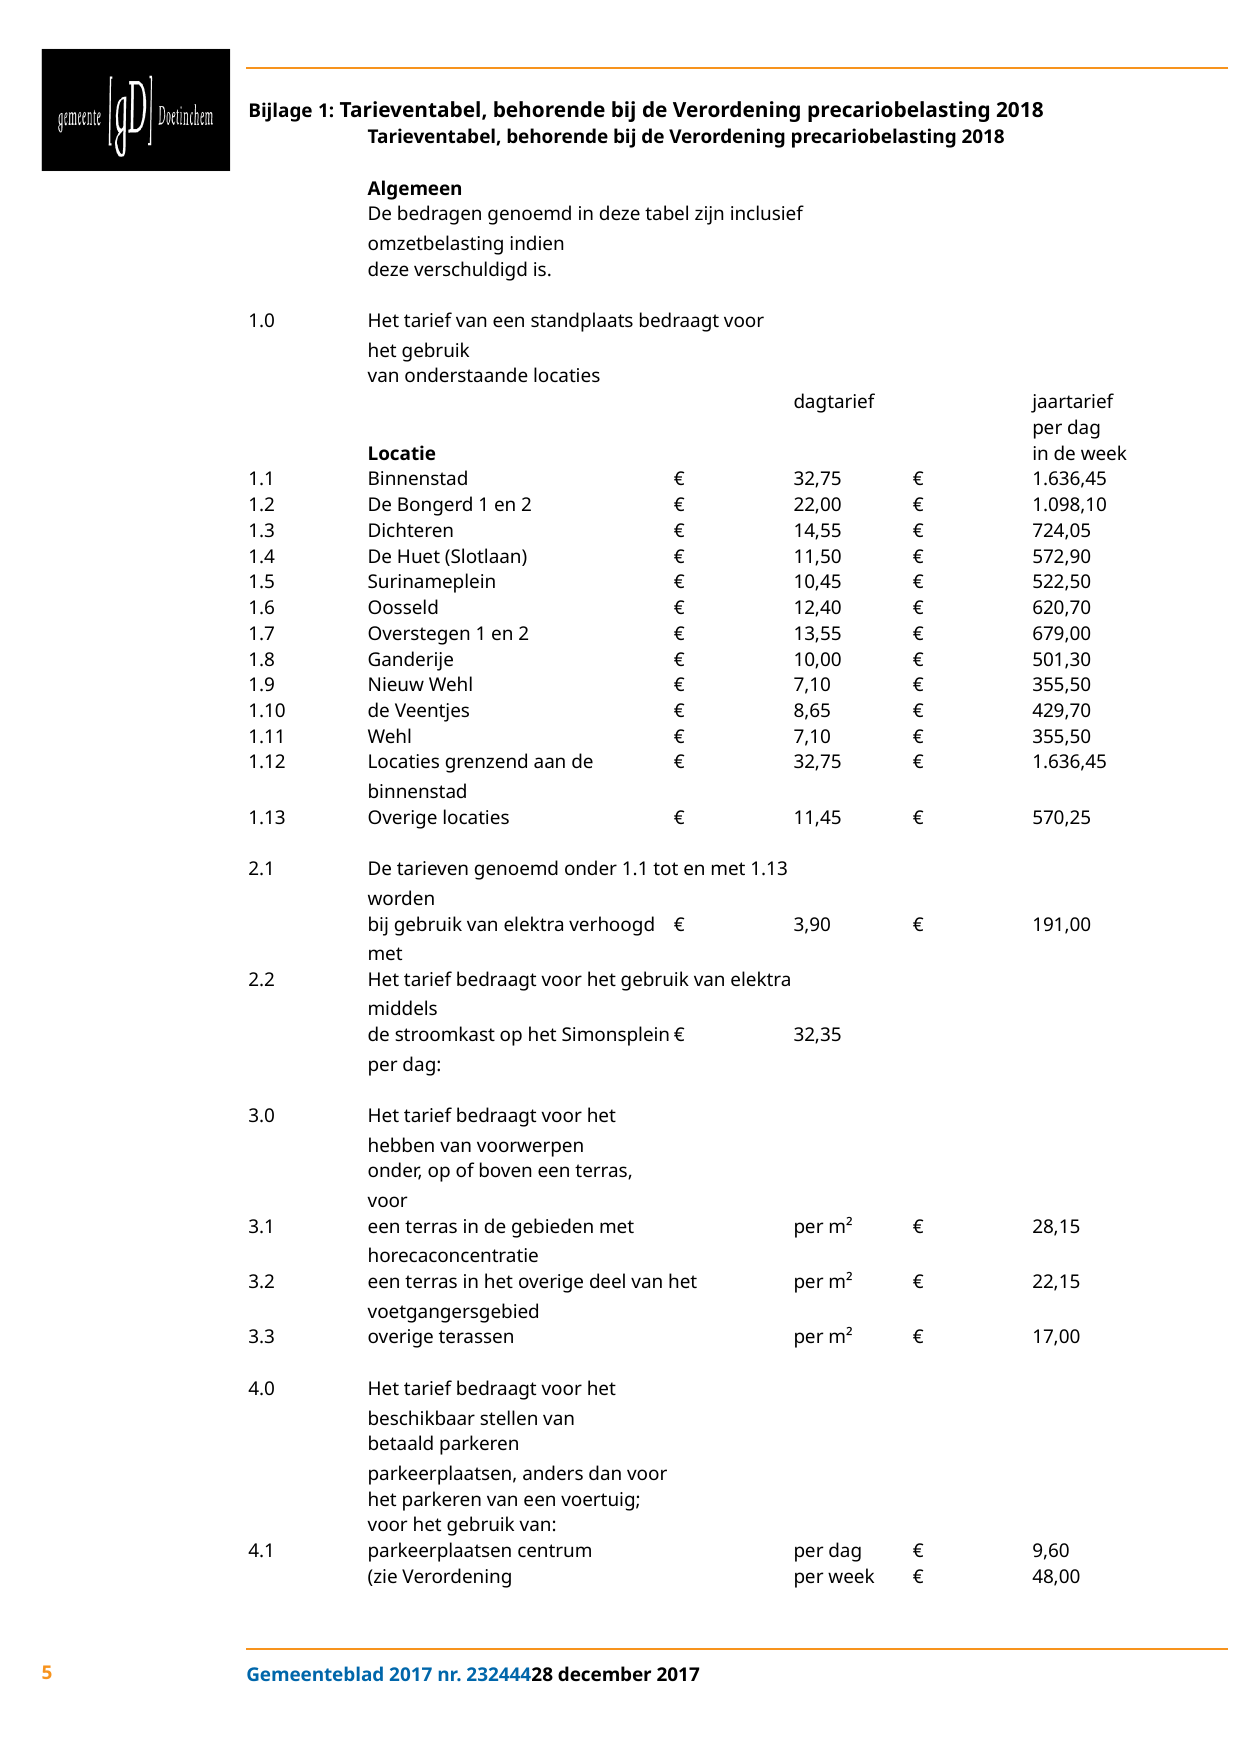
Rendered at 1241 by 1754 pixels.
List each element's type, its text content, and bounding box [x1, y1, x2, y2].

table_cell [793, 414, 913, 440]
table_cell [674, 175, 793, 201]
table_cell Wehl [368, 723, 674, 749]
table_cell Nieuw Wehl [368, 671, 674, 697]
table_cell [913, 1430, 1032, 1486]
table_cell 620,70 [1032, 594, 1152, 620]
table_cell 3,90 [793, 911, 913, 966]
table_cell [1032, 308, 1152, 363]
table_cell [674, 363, 793, 388]
table_cell [674, 1511, 793, 1537]
table_header [248, 124, 367, 149]
table_cell een terras in het overige deel van het voetgangersgebied [368, 1268, 793, 1324]
table_cell € [913, 569, 1032, 594]
table_cell € [913, 646, 1032, 671]
table_cell 3.2 [248, 1268, 367, 1324]
table_cell 1.13 [248, 804, 367, 830]
table_cell [793, 308, 913, 363]
table_cell [248, 1511, 367, 1537]
table_cell € [913, 543, 1032, 568]
table_cell [368, 389, 674, 414]
table_cell 570,25 [1032, 804, 1152, 830]
table_cell 522,50 [1032, 569, 1152, 594]
table_cell 32,75 [793, 466, 913, 491]
table_cell [793, 1103, 913, 1158]
table_cell [248, 201, 367, 256]
table_cell € [913, 697, 1032, 723]
table_cell [793, 1430, 913, 1486]
table_cell per dag [793, 1537, 913, 1563]
table_cell € [674, 671, 793, 697]
table_cell [793, 855, 913, 911]
table_cell € [913, 1537, 1032, 1563]
table_cell [913, 440, 1032, 466]
table_cell onder, op of boven een terras, voor [368, 1158, 674, 1213]
table_cell voor het gebruik van: [368, 1511, 674, 1537]
picture [41, 47, 231, 172]
table_cell [913, 1375, 1032, 1430]
table_cell € [674, 723, 793, 749]
table_cell € [913, 671, 1032, 697]
table_cell 1.11 [248, 723, 367, 749]
table_cell [248, 149, 367, 175]
table_cell [674, 414, 793, 440]
table_cell [1032, 830, 1152, 855]
table_cell [913, 308, 1032, 363]
table_cell 2.2 [248, 966, 367, 1021]
table_cell De tarieven genoemd onder 1.1 tot en met 1.13 worden [368, 855, 793, 911]
table_header Tarieventabel, behorende bij de Verordening precariobelasting 2018 [368, 124, 1152, 149]
table_cell [913, 1349, 1032, 1375]
table_cell [248, 175, 367, 201]
table_cell 1.1 [248, 466, 367, 491]
table_cell € [674, 543, 793, 568]
table_cell Overstegen 1 en 2 [368, 620, 674, 646]
table_cell [793, 282, 913, 307]
table_cell [1032, 1021, 1152, 1077]
table_cell [674, 1213, 793, 1268]
table_cell [793, 1511, 913, 1537]
table_cell jaartarief [1032, 389, 1152, 414]
table_cell 3.0 [248, 1103, 367, 1158]
table_cell De bedragen genoemd in deze tabel zijn inclusief omzetbelasting indien [368, 201, 913, 256]
table_cell 28,15 [1032, 1213, 1152, 1268]
table_cell € [913, 749, 1032, 804]
table_cell [674, 830, 793, 855]
table_cell Het tarief van een standplaats bedraagt voor het gebruik [368, 308, 793, 363]
table_cell [793, 256, 913, 282]
table_cell [793, 1486, 913, 1511]
table_cell 8,65 [793, 697, 913, 723]
table_cell [248, 1158, 367, 1213]
table_cell € [913, 491, 1032, 517]
table_cell 1.3 [248, 517, 367, 543]
table_cell [368, 282, 674, 307]
table_cell € [674, 569, 793, 594]
table_cell 48,00 [1032, 1563, 1152, 1589]
table_cell [913, 1486, 1032, 1511]
table_cell Locatie [368, 440, 674, 466]
table_cell € [674, 1021, 793, 1077]
table_cell [793, 149, 913, 175]
table_cell [913, 1077, 1032, 1102]
table_cell € [913, 723, 1032, 749]
table_cell [368, 1077, 674, 1102]
table_cell bij gebruik van elektra verhoogd met [368, 911, 674, 966]
table_cell 355,50 [1032, 723, 1152, 749]
table_cell 4.1 [248, 1537, 367, 1563]
table_cell [674, 256, 793, 282]
table_cell 1.8 [248, 646, 367, 671]
table_cell [1032, 201, 1152, 256]
table_cell [674, 1563, 793, 1589]
table_cell [674, 389, 793, 414]
table_cell [248, 256, 367, 282]
table_cell 7,10 [793, 671, 913, 697]
table_cell 1.098,10 [1032, 491, 1152, 517]
table_cell [248, 389, 367, 414]
table_cell Algemeen [368, 175, 674, 201]
table_cell € [674, 594, 793, 620]
table_cell 17,00 [1032, 1324, 1152, 1349]
table_cell dagtarief [793, 389, 913, 414]
table_cell [248, 1077, 367, 1102]
table_cell [248, 1021, 367, 1077]
table_cell [248, 440, 367, 466]
table_cell 1.6 [248, 594, 367, 620]
table_cell 1.0 [248, 308, 367, 363]
table_cell 4.0 [248, 1375, 367, 1430]
table_cell [1032, 1103, 1152, 1158]
table_cell € [913, 620, 1032, 646]
table_cell € [674, 697, 793, 723]
table_cell [913, 389, 1032, 414]
table_cell [913, 966, 1032, 1021]
table_cell 191,00 [1032, 911, 1152, 966]
table_cell [248, 1430, 367, 1486]
table_cell [674, 1077, 793, 1102]
table_cell betaald parkeren parkeerplaatsen, anders dan voor [368, 1430, 674, 1486]
table_cell [248, 830, 367, 855]
table_cell [368, 149, 674, 175]
table_cell [793, 363, 913, 388]
table_cell [674, 440, 793, 466]
table_cell [1032, 1077, 1152, 1102]
table_cell € [913, 517, 1032, 543]
table_cell per m² [793, 1268, 913, 1324]
table_cell parkeerplaatsen centrum [368, 1537, 674, 1563]
table_cell € [913, 1563, 1032, 1589]
table_cell [1032, 1349, 1152, 1375]
table_cell [1032, 855, 1152, 911]
table_cell [913, 201, 1032, 256]
table_cell [793, 966, 913, 1021]
table_cell [248, 1486, 367, 1511]
table_cell 572,90 [1032, 543, 1152, 568]
table_cell de Veentjes [368, 697, 674, 723]
table_cell [1032, 363, 1152, 388]
table_cell per m² [793, 1213, 913, 1268]
table_cell € [913, 1213, 1032, 1268]
table_cell [1032, 149, 1152, 175]
table_cell [913, 1158, 1032, 1213]
table_cell € [674, 749, 793, 804]
table_cell Surinameplein [368, 569, 674, 594]
table_cell 1.9 [248, 671, 367, 697]
table_cell (zie Verordening [368, 1563, 674, 1589]
table_cell 2.1 [248, 855, 367, 911]
table_cell 32,75 [793, 749, 913, 804]
table_cell 1.12 [248, 749, 367, 804]
table_cell 11,45 [793, 804, 913, 830]
table_cell Het tarief bedraagt voor het hebben van voorwerpen [368, 1103, 674, 1158]
table_cell [913, 855, 1032, 911]
table_cell 1.636,45 [1032, 749, 1152, 804]
table_cell 3.3 [248, 1324, 367, 1349]
table_cell [674, 1430, 793, 1486]
table_cell 9,60 [1032, 1537, 1152, 1563]
table_cell Het tarief bedraagt voor het gebruik van elektra middels [368, 966, 793, 1021]
table_cell [674, 1486, 793, 1511]
table_cell [1032, 1486, 1152, 1511]
table_cell [248, 1349, 367, 1375]
table_cell Binnenstad [368, 466, 674, 491]
table_cell Locaties grenzend aan de binnenstad [368, 749, 674, 804]
table_cell [793, 175, 913, 201]
table_cell 355,50 [1032, 671, 1152, 697]
table_cell [913, 1103, 1032, 1158]
table_cell [674, 282, 793, 307]
table_cell 7,10 [793, 723, 913, 749]
table_cell 724,05 [1032, 517, 1152, 543]
table_cell [674, 1158, 793, 1213]
table_cell 1.4 [248, 543, 367, 568]
table_cell Dichteren [368, 517, 674, 543]
table_cell € [674, 517, 793, 543]
table_cell € [913, 594, 1032, 620]
table_cell [793, 1375, 913, 1430]
table_cell [793, 1349, 913, 1375]
table_cell [1032, 282, 1152, 307]
table_cell [368, 414, 674, 440]
table_cell het parkeren van een voertuig; [368, 1486, 674, 1511]
table_cell [913, 256, 1032, 282]
table_cell overige terassen [368, 1324, 674, 1349]
table_cell De Huet (Slotlaan) [368, 543, 674, 568]
table_cell een terras in de gebieden met horecaconcentratie [368, 1213, 674, 1268]
table_cell [368, 1349, 674, 1375]
table_cell de stroomkast op het Simonsplein per dag: [368, 1021, 674, 1077]
table_cell [913, 175, 1032, 201]
table_cell per m² [793, 1324, 913, 1349]
table_cell [1032, 1375, 1152, 1430]
table_cell 1.7 [248, 620, 367, 646]
table_cell 10,45 [793, 569, 913, 594]
table_cell € [913, 804, 1032, 830]
table_cell [674, 1324, 793, 1349]
table_cell [248, 414, 367, 440]
table_cell [913, 414, 1032, 440]
table_cell [793, 1158, 913, 1213]
table_cell [248, 911, 367, 966]
table_cell € [674, 466, 793, 491]
table_cell [1032, 1430, 1152, 1486]
table_cell 3.1 [248, 1213, 367, 1268]
table_cell € [674, 646, 793, 671]
table_cell 1.2 [248, 491, 367, 517]
table_cell € [674, 911, 793, 966]
table_cell 1.10 [248, 697, 367, 723]
table_cell [1032, 1511, 1152, 1537]
table_cell [913, 363, 1032, 388]
table_cell [1032, 256, 1152, 282]
table_cell 11,50 [793, 543, 913, 568]
table_cell deze verschuldigd is. [368, 256, 674, 282]
table_cell € [674, 804, 793, 830]
table_cell € [913, 466, 1032, 491]
table_cell 22,15 [1032, 1268, 1152, 1324]
table_cell [248, 282, 367, 307]
table_cell 1.5 [248, 569, 367, 594]
table_cell [248, 1563, 367, 1589]
table_cell 14,55 [793, 517, 913, 543]
table_cell Oosseld [368, 594, 674, 620]
table_cell 679,00 [1032, 620, 1152, 646]
table_cell [248, 363, 367, 388]
table_cell € [674, 620, 793, 646]
table_cell [674, 1349, 793, 1375]
table_cell [1032, 966, 1152, 1021]
table_cell [793, 1077, 913, 1102]
table_cell [913, 1021, 1032, 1077]
table_cell per dag [1032, 414, 1152, 440]
table_cell De Bongerd 1 en 2 [368, 491, 674, 517]
table_cell [793, 440, 913, 466]
table_cell 1.636,45 [1032, 466, 1152, 491]
table_cell per week [793, 1563, 913, 1589]
table_cell 501,30 [1032, 646, 1152, 671]
table_cell [793, 830, 913, 855]
table_cell van onderstaande locaties [368, 363, 674, 388]
table_cell 12,40 [793, 594, 913, 620]
table_cell 32,35 [793, 1021, 913, 1077]
table_cell [674, 149, 793, 175]
table_cell Ganderije [368, 646, 674, 671]
table_cell € [913, 1268, 1032, 1324]
table_cell [674, 1537, 793, 1563]
table_cell Overige locaties [368, 804, 674, 830]
table_cell 429,70 [1032, 697, 1152, 723]
table_cell € [913, 1324, 1032, 1349]
table_cell [913, 1511, 1032, 1537]
table_cell € [674, 491, 793, 517]
table_cell € [913, 911, 1032, 966]
table_cell [913, 149, 1032, 175]
table_cell [674, 1375, 793, 1430]
table_cell Het tarief bedraagt voor het beschikbaar stellen van [368, 1375, 674, 1430]
table_cell 22,00 [793, 491, 913, 517]
table_cell [368, 830, 674, 855]
table_cell [1032, 1158, 1152, 1213]
table_cell [1032, 175, 1152, 201]
text Bijlage 1: Tarieventabel, behorende bij de Verordening precariobelasting 2018 [248, 95, 1152, 123]
table_cell 10,00 [793, 646, 913, 671]
table_cell [913, 830, 1032, 855]
table_cell [674, 1103, 793, 1158]
table_cell 13,55 [793, 620, 913, 646]
table_cell in de week [1032, 440, 1152, 466]
table_cell [913, 282, 1032, 307]
